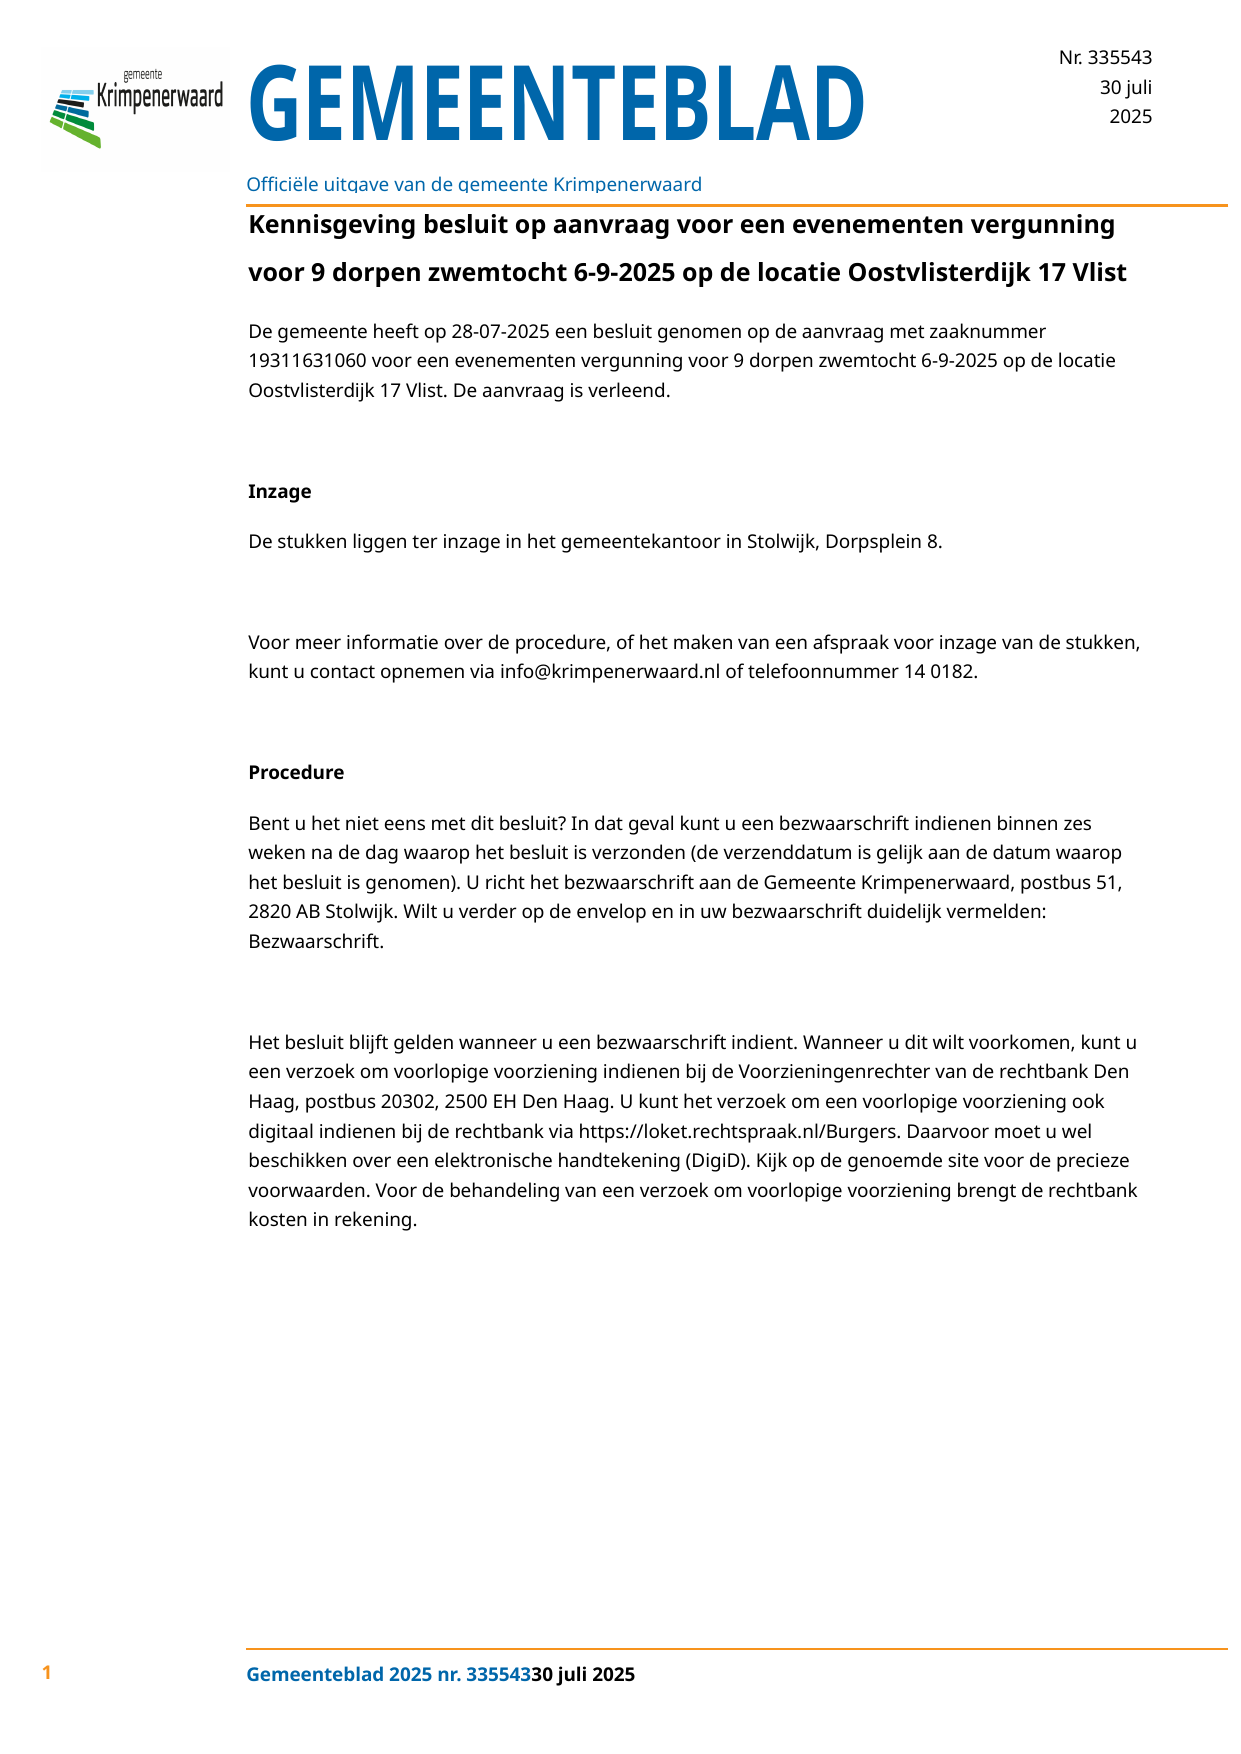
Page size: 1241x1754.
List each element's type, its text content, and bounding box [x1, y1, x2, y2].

text Procedure [248, 759, 1152, 785]
text De stukken liggen ter inzage in het gemeentekantoor in Stolwijk, Dorpsplein 8. [248, 528, 1152, 554]
text Het besluit blijft gelden wanneer u een bezwaarschrift indient. Wanneer u dit wilt voorkomen, kunt u een verzoek om voorlopige voorziening indienen bij de Voorzieningenrechter van de rechtbank Den Haag, postbus 20302, 2500 EH Den Haag. U kunt het verzoek om een voorlopige voorziening ook digitaal indienen bij de rechtbank via https://loket.rechtspraak.nl/Burgers. Daarvoor moet u wel beschikken over een elektronische handtekening (DigiD). Kijk op de genoemde site voor de precieze voorwaarden. Voor de behandeling van een verzoek om voorlopige voorziening brengt de rechtbank kosten in rekening. [248, 1029, 1152, 1232]
text Voor meer informatie over de procedure, of het maken van een afspraak voor inzage van de stukken, kunt u contact opnemen via info@krimpenerwaard.nl of telefoonnummer 14 0182. [248, 629, 1152, 684]
text Kennisgeving besluit op aanvraag voor een evenementen vergunning voor 9 dorpen zwemtocht 6-9-2025 op de locatie Oostvlisterdijk 17 Vlist [248, 207, 1152, 288]
text De gemeente heeft op 28-07-2025 een besluit genomen op de aanvraag met zaaknummer 19311631060 voor een evenementen vergunning voor 9 dorpen zwemtocht 6-9-2025 op de locatie Oostvlisterdijk 17 Vlist. De aanvraag is verleend. [248, 318, 1152, 403]
picture [41, 47, 231, 172]
text Inzage [248, 478, 1152, 504]
text Bent u het niet eens met dit besluit? In dat geval kunt u een bezwaarschrift indienen binnen zes weken na de dag waarop het besluit is verzonden (de verzenddatum is gelijk aan de datum waarop het besluit is genomen). U richt het bezwaarschrift aan de Gemeente Krimpenerwaard, postbus 51, 2820 AB Stolwijk. Wilt u verder op de envelop en in uw bezwaarschrift duidelijk vermelden: Bezwaarschrift. [248, 810, 1152, 954]
